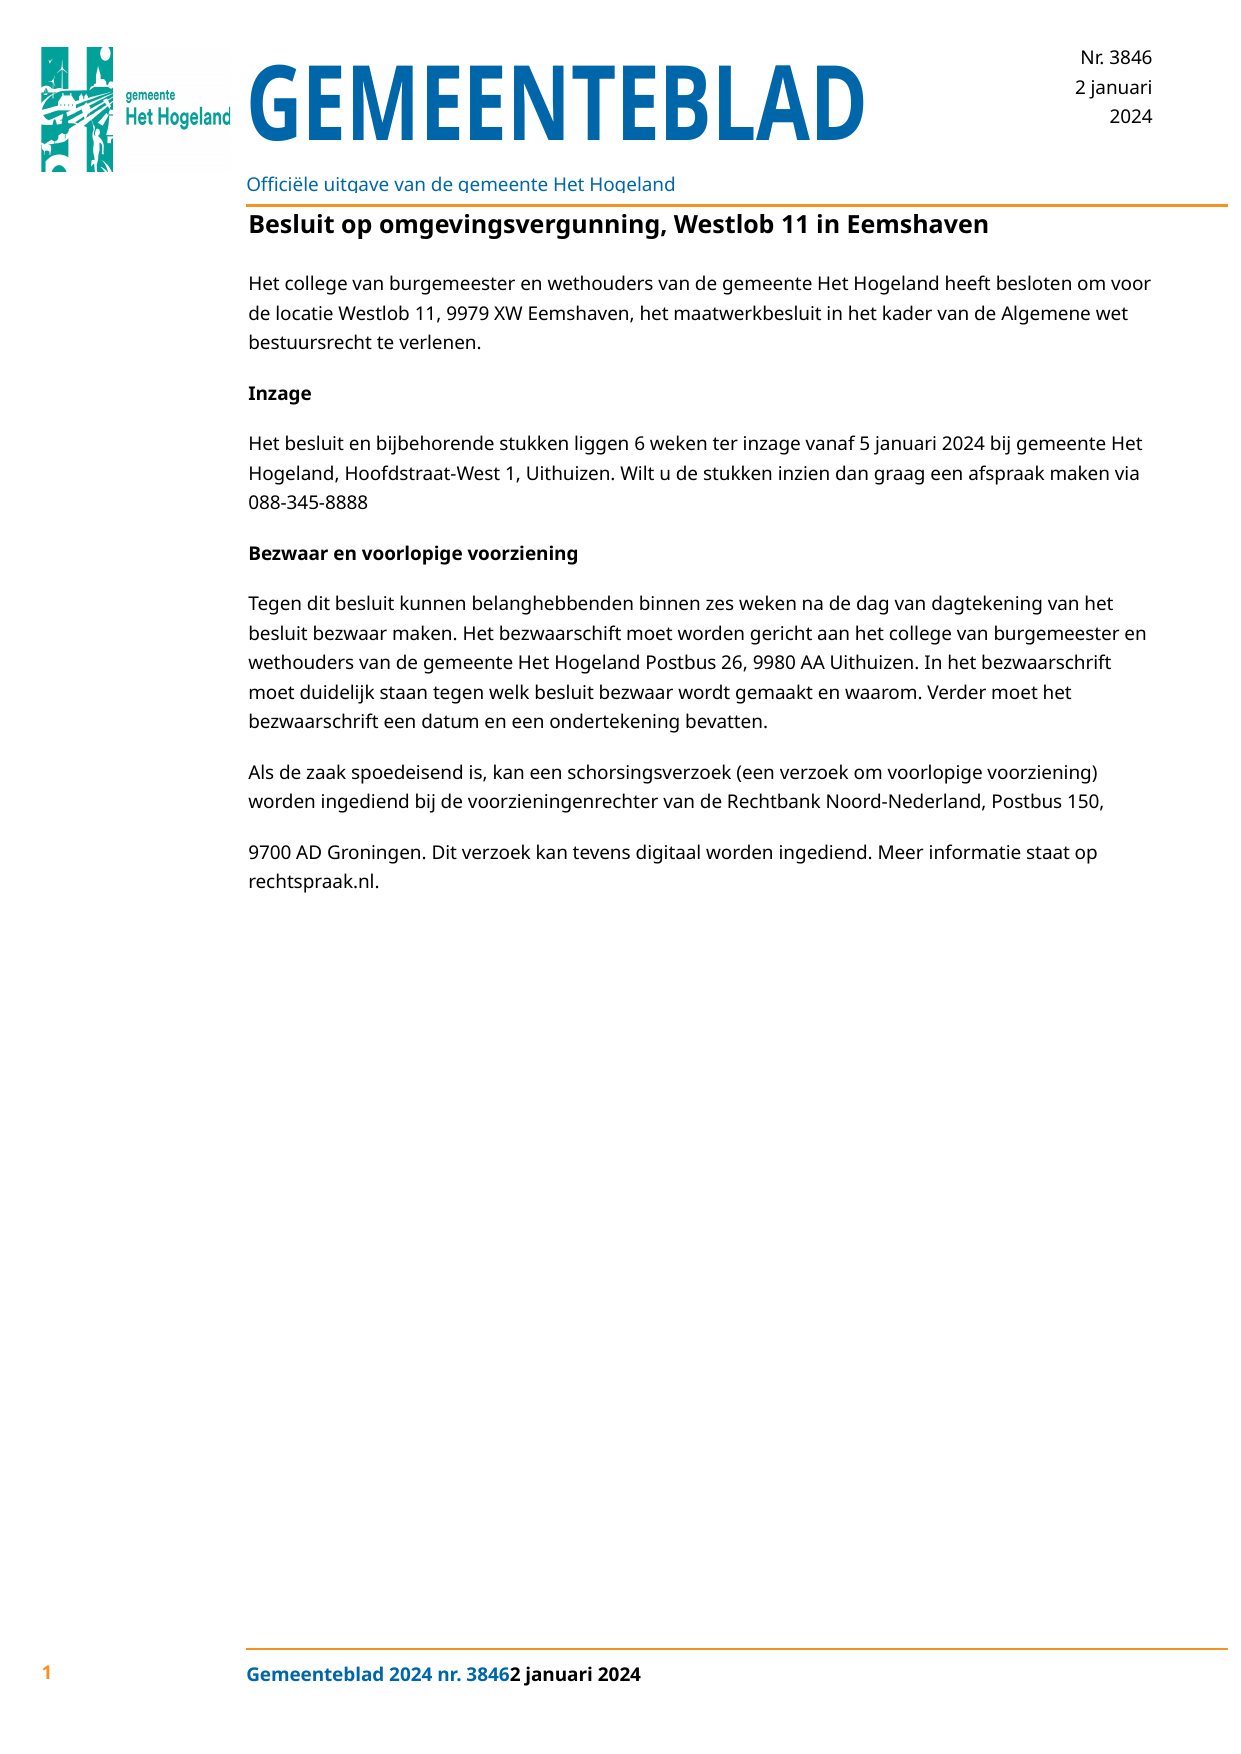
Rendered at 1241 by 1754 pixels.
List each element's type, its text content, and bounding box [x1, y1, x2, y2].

text Als de zaak spoedeisend is, kan een schorsingsverzoek (een verzoek om voorlopige voorziening) worden ingediend bij de voorzieningenrechter van de Rechtbank Noord-Nederland, Postbus 150, [248, 759, 1152, 814]
picture [41, 47, 231, 172]
text 9700 AD Groningen. Dit verzoek kan tevens digitaal worden ingediend. Meer informatie staat op rechtspraak.nl. [248, 839, 1152, 894]
text Tegen dit besluit kunnen belanghebbenden binnen zes weken na de dag van dagtekening van het besluit bezwaar maken. Het bezwaarschift moet worden gericht aan het college van burgemeester en wethouders van de gemeente Het Hogeland Postbus 26, 9980 AA Uithuizen. In het bezwaarschrift moet duidelijk staan tegen welk besluit bezwaar wordt gemaakt en waarom. Verder moet het bezwaarschrift een datum en een ondertekening bevatten. [248, 590, 1152, 734]
text Bezwaar en voorlopige voorziening [248, 540, 1152, 566]
text Het college van burgemeester en wethouders van de gemeente Het Hogeland heeft besloten om voor de locatie Westlob 11, 9979 XW Eemshaven, het maatwerkbesluit in het kader van de Algemene wet bestuursrecht te verlenen. [248, 270, 1152, 355]
text Het besluit en bijbehorende stukken liggen 6 weken ter inzage vanaf 5 januari 2024 bij gemeente Het Hogeland, Hoofdstraat-West 1, Uithuizen. Wilt u de stukken inzien dan graag een afspraak maken via 088-345-8888 [248, 430, 1152, 515]
text Inzage [248, 380, 1152, 406]
text Besluit op omgevingsvergunning, Westlob 11 in Eemshaven [248, 207, 1152, 241]
